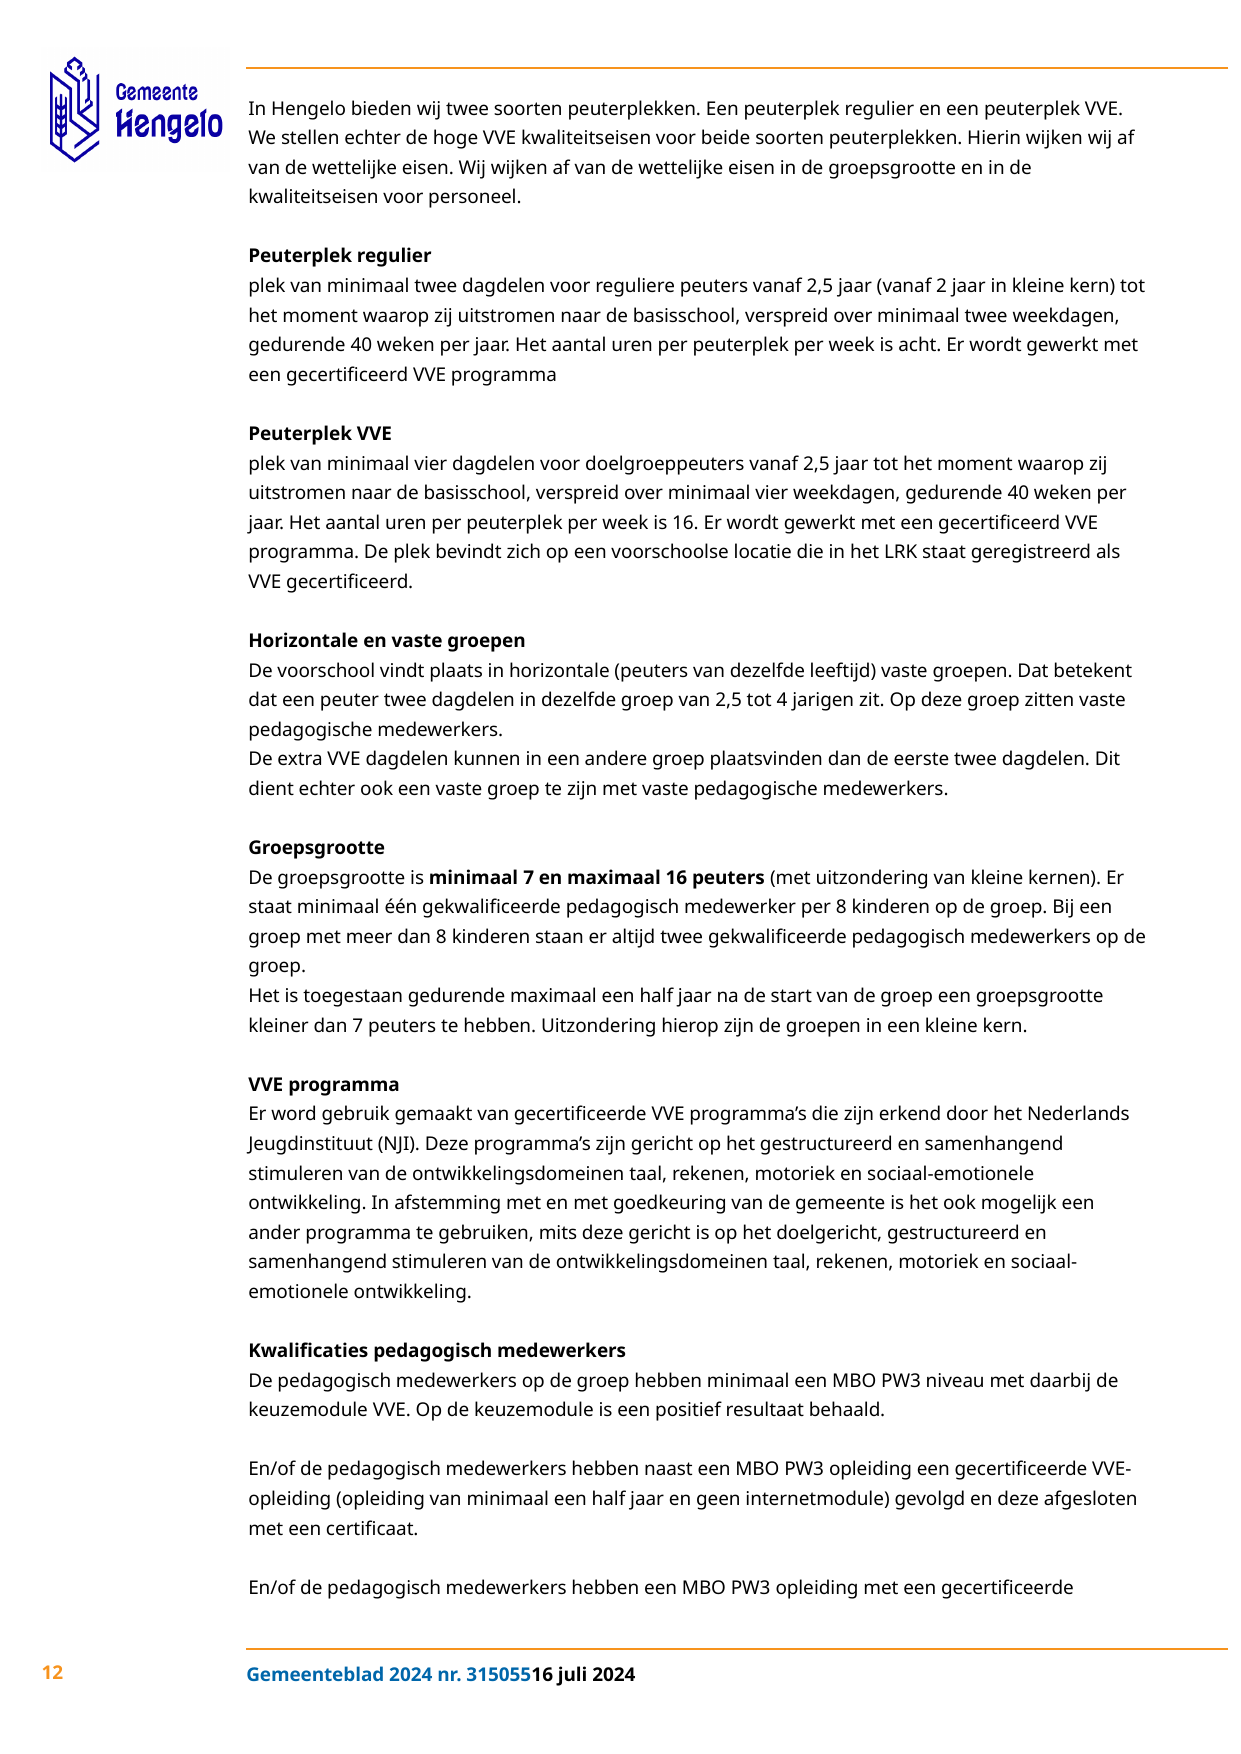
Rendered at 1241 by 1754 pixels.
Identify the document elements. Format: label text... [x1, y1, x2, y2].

table_cell In Hengelo bieden wij twee soorten peuterplekken. Een peuterplek regulier en een peuterplek VVE. We stellen echter de hoge VVE kwaliteitseisen voor beide soorten peuterplekken. Hierin wijken wij af van de wettelijke eisen. Wij wijken af van de wettelijke eisen in de groepsgrootte en in de kwaliteitseisen voor personeel. Peuterplek regulier plek van minimaal twee dagdelen voor reguliere peuters vanaf 2,5 jaar (vanaf 2 jaar in kleine kern) tot het moment waarop zij uitstromen naar de basisschool, verspreid over minimaal twee weekdagen, gedurende 40 weken per jaar. Het aantal uren per peuterplek per week is acht. Er wordt gewerkt met een gecertificeerd VVE programma Peuterplek VVE plek van minimaal vier dagdelen voor doelgroeppeuters vanaf 2,5 jaar tot het moment waarop zij uitstromen naar de basisschool, verspreid over minimaal vier weekdagen, gedurende 40 weken per jaar. Het aantal uren per peuterplek per week is 16. Er wordt gewerkt met een gecertificeerd VVE programma. De plek bevindt zich op een voorschoolse locatie die in het LRK staat geregistreerd als VVE gecertificeerd. Horizontale en vaste groepen De voorschool vindt plaats in horizontale (peuters van dezelfde leeftijd) vaste groepen. Dat betekent dat een peuter twee dagdelen in dezelfde groep van 2,5 tot 4 jarigen zit. Op deze groep zitten vaste pedagogische medewerkers. De extra VVE dagdelen kunnen in een andere groep plaatsvinden dan de eerste twee dagdelen. Dit dient echter ook een vaste groep te zijn met vaste pedagogische medewerkers. Groepsgrootte De groepsgrootte is minimaal 7 en maximaal 16 peuters (met uitzondering van kleine kernen). Er staat minimaal één gekwalificeerde pedagogisch medewerker per 8 kinderen op de groep. Bij een groep met meer dan 8 kinderen staan er altijd twee gekwalificeerde pedagogisch medewerkers op de groep. Het is toegestaan gedurende maximaal een half jaar na de start van de groep een groepsgrootte kleiner dan 7 peuters te hebben. Uitzondering hierop zijn de groepen in een kleine kern. VVE programma Er word gebruik gemaakt van gecertificeerde VVE programma’s die zijn erkend door het Nederlands Jeugdinstituut (NJI). Deze programma’s zijn gericht op het gestructureerd en samenhangend stimuleren van de ontwikkelingsdomeinen taal, rekenen, motoriek en sociaal-emotionele ontwikkeling. In afstemming met en met goedkeuring van de gemeente is het ook mogelijk een ander programma te gebruiken, mits deze gericht is op het doelgericht, gestructureerd en samenhangend stimuleren van de ontwikkelingsdomeinen taal, rekenen, motoriek en sociaal-emotionele ontwikkeling. Kwalificaties pedagogisch medewerkers De pedagogisch medewerkers op de groep hebben minimaal een MBO PW3 niveau met daarbij de keuzemodule VVE. Op de keuzemodule is een positief resultaat behaald. En/of de pedagogisch medewerkers hebben naast een MBO PW3 opleiding een gecertificeerde VVE-opleiding (opleiding van minimaal een half jaar en geen internetmodule) gevolgd en deze afgesloten met een certificaat. En/of de pedagogisch medewerkers hebben een MBO PW3 opleiding met een gecertificeerde [248, 95, 1152, 1600]
picture [41, 47, 231, 172]
